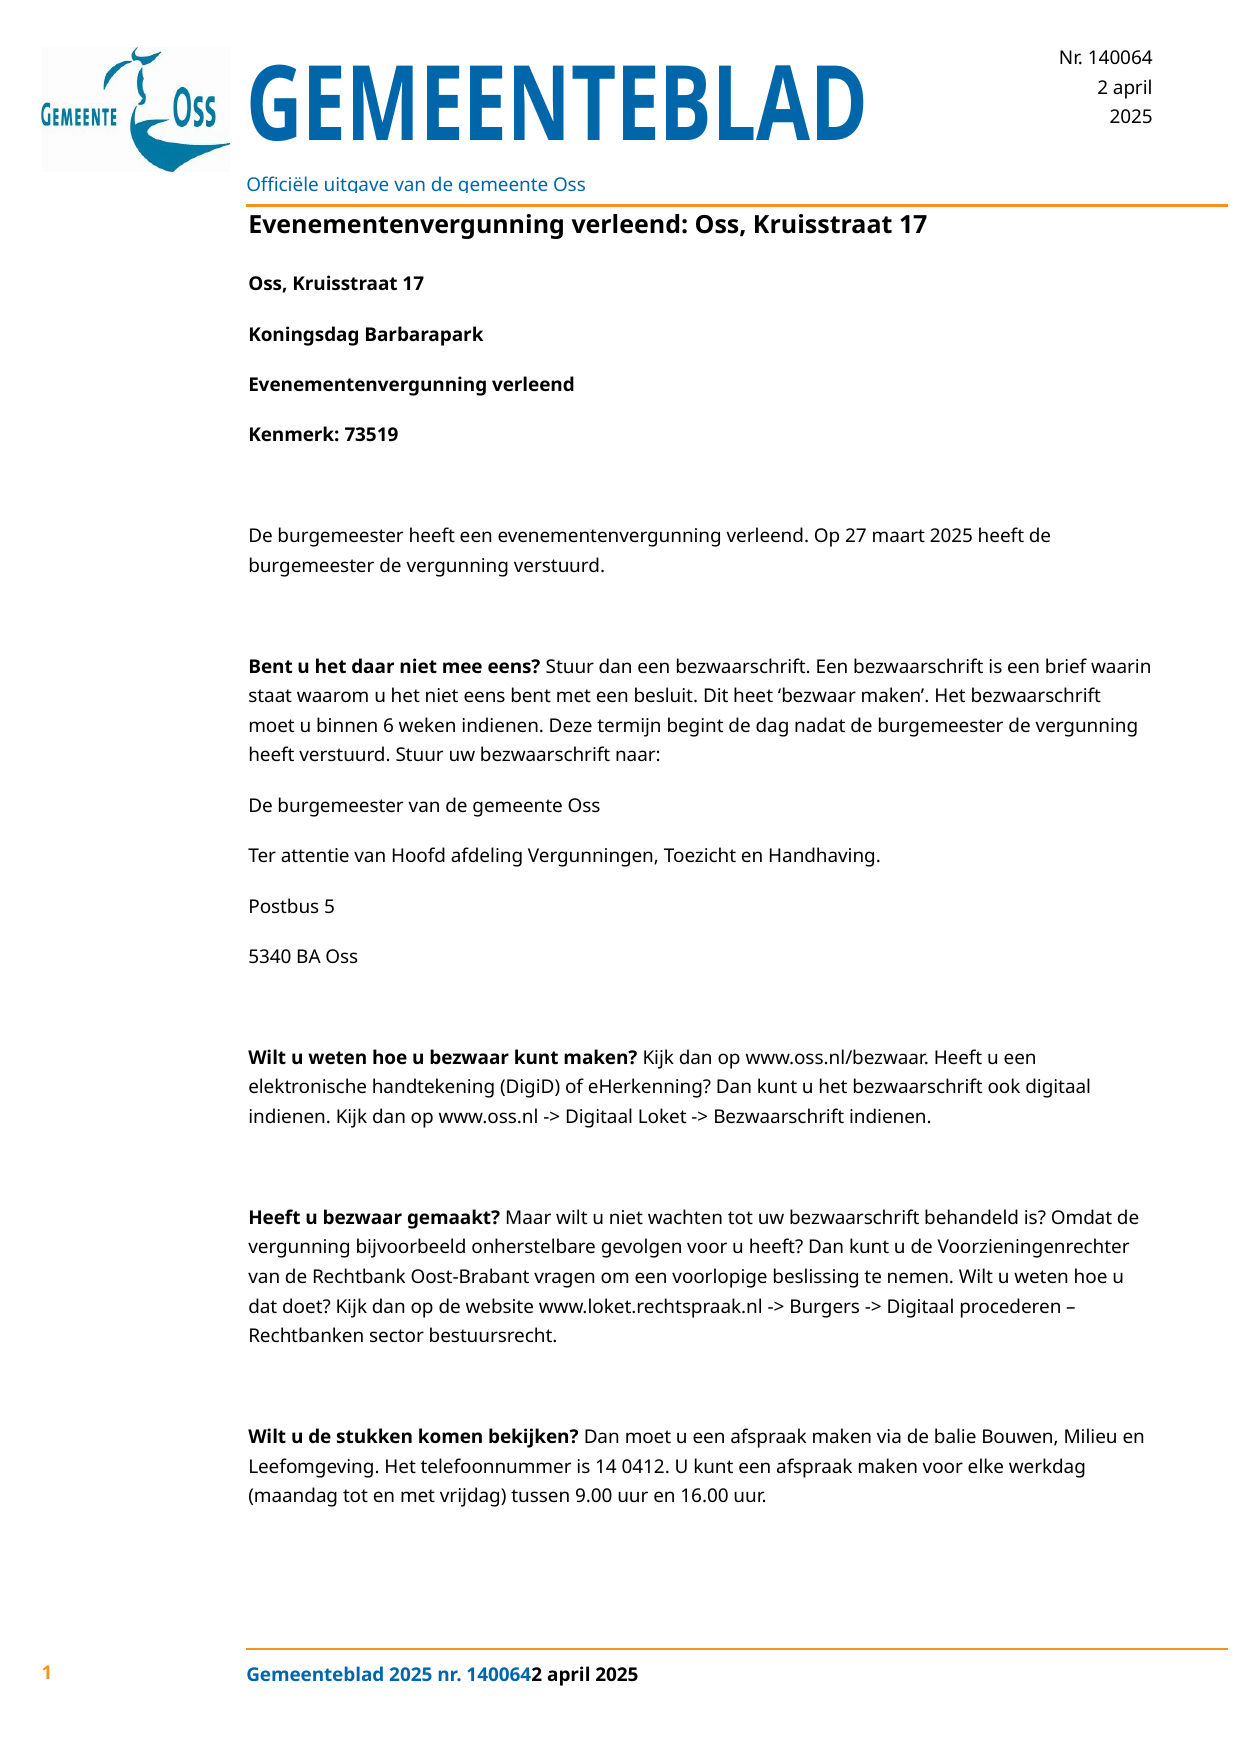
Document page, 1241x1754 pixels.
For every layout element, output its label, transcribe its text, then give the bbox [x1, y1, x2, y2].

text Koningsdag Barbarapark [248, 321, 1152, 346]
text Bent u het daar niet mee eens? Stuur dan een bezwaarschrift. Een bezwaarschrift is een brief waarin staat waarom u het niet eens bent met een besluit. Dit heet ‘bezwaar maken’. Het bezwaarschrift moet u binnen 6 weken indienen. Deze termijn begint de dag nadat de burgemeester de vergunning heeft verstuurd. Stuur uw bezwaarschrift naar: [248, 653, 1152, 767]
text De burgemeester heeft een evenementenvergunning verleend. Op 27 maart 2025 heeft de burgemeester de vergunning verstuurd. [248, 522, 1152, 578]
text Heeft u bezwaar gemaakt? Maar wilt u niet wachten tot uw bezwaarschrift behandeld is? Omdat de vergunning bijvoorbeeld onherstelbare gevolgen voor u heeft? Dan kunt u de Voorzieningenrechter van de Rechtbank Oost-Brabant vragen om een voorlopige beslissing te nemen. Wilt u weten hoe u dat doet? Kijk dan op de website www.loket.rechtspraak.nl -> Burgers -> Digitaal procederen – Rechtbanken sector bestuursrecht. [248, 1204, 1152, 1348]
text 5340 BA Oss [248, 943, 1152, 969]
text Kenmerk: 73519 [248, 422, 1152, 447]
text Evenementenvergunning verleend [248, 371, 1152, 397]
text Wilt u de stukken komen bekijken? Dan moet u een afspraak maken via de balie Bouwen, Milieu en Leefomgeving. Het telefoonnummer is 14 0412. U kunt een afspraak maken voor elke werkdag (maandag tot en met vrijdag) tussen 9.00 uur en 16.00 uur. [248, 1423, 1152, 1508]
text Postbus 5 [248, 893, 1152, 918]
text Evenementenvergunning verleend: Oss, Kruisstraat 17 [248, 207, 1152, 241]
text Ter attentie van Hoofd afdeling Vergunningen, Toezicht en Handhaving. [248, 842, 1152, 868]
text De burgemeester van de gemeente Oss [248, 792, 1152, 818]
text Wilt u weten hoe u bezwaar kunt maken? Kijk dan op www.oss.nl/bezwaar. Heeft u een elektronische handtekening (DigiD) of eHerkenning? Dan kunt u het bezwaarschrift ook digitaal indienen. Kijk dan op www.oss.nl -> Digitaal Loket -> Bezwaarschrift indienen. [248, 1044, 1152, 1129]
picture [41, 47, 231, 172]
text Oss, Kruisstraat 17 [248, 270, 1152, 296]
